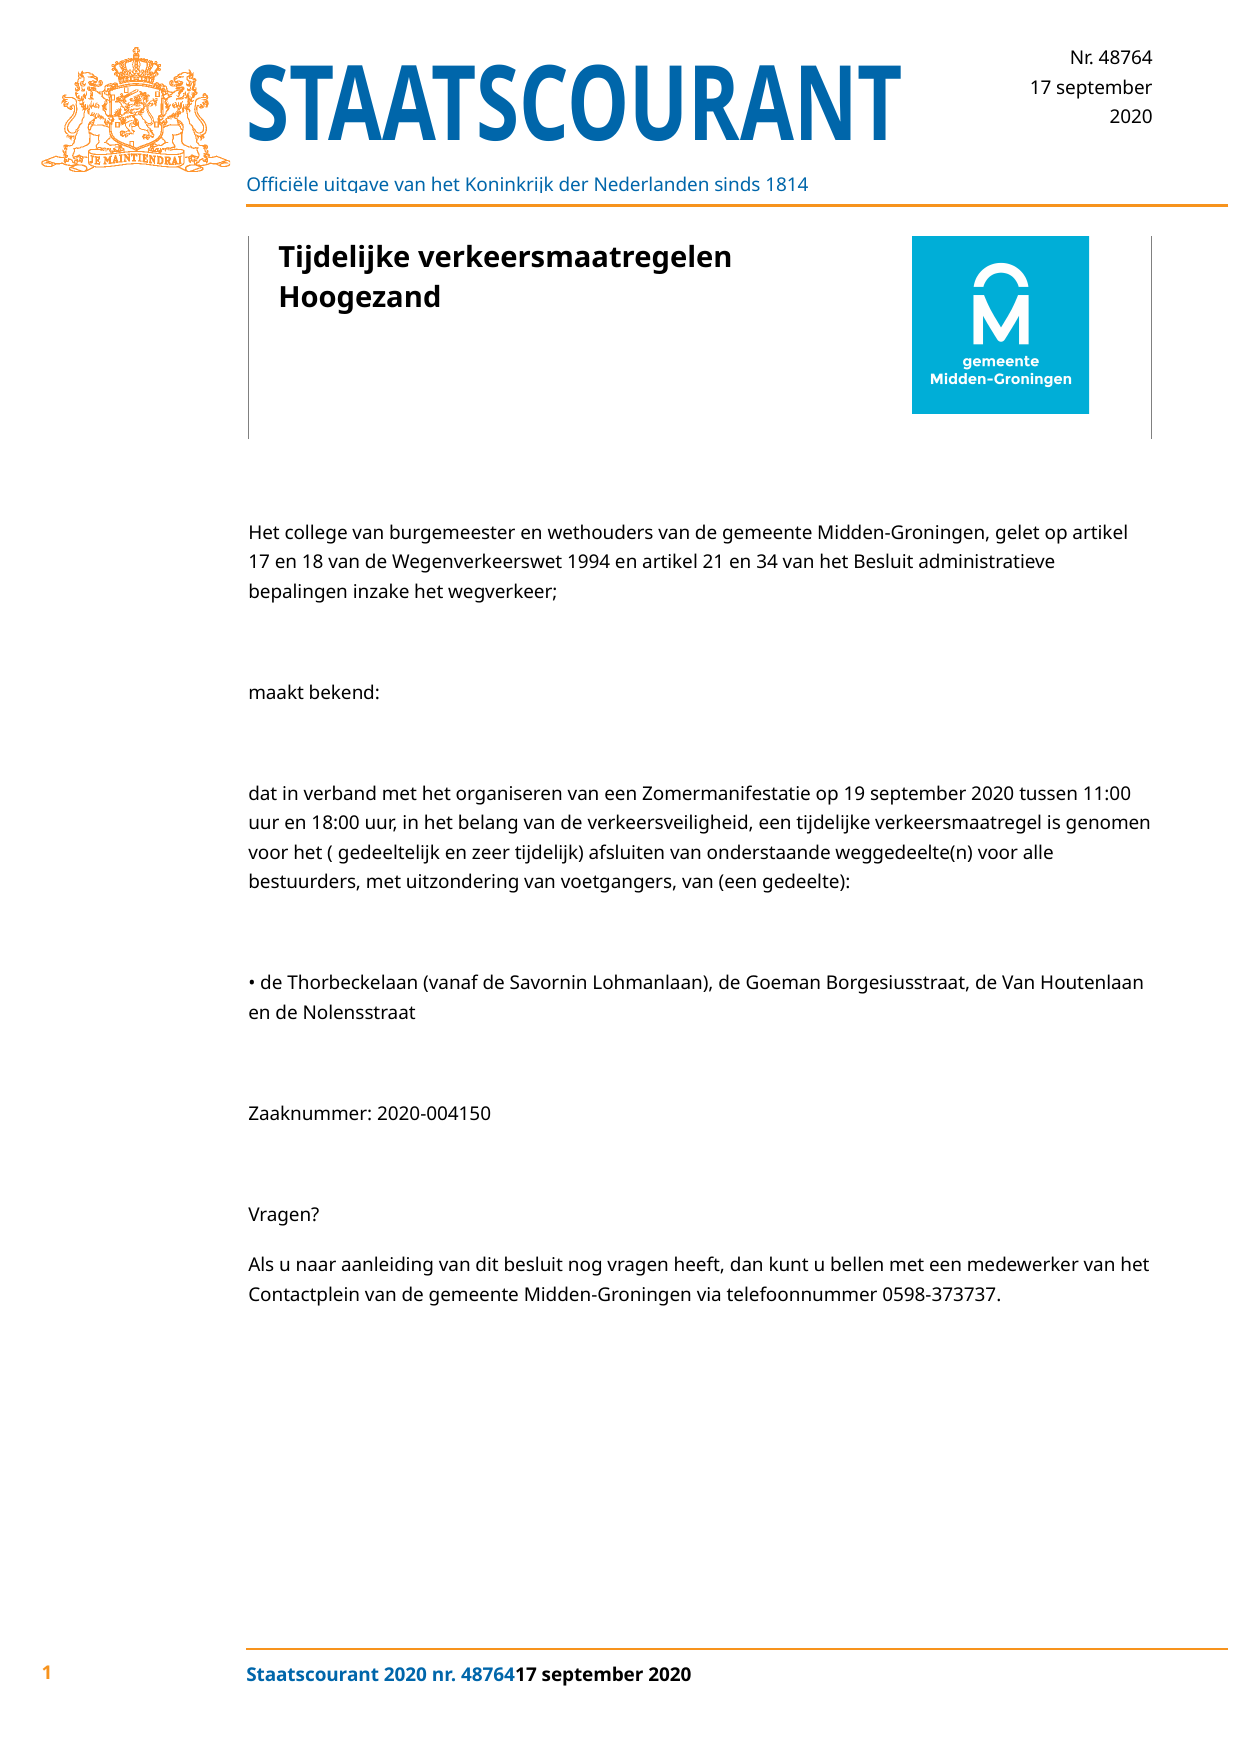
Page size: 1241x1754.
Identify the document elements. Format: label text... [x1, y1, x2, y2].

text Het college van burgemeester en wethouders van de gemeente Midden-Groningen, gelet op artikel 17 en 18 van de Wegenverkeerswet 1994 en artikel 21 en 34 van het Besluit administratieve bepalingen inzake het wegverkeer; [248, 519, 1152, 604]
picture [975, 264, 1027, 286]
text Zaaknummer: 2020-004150 [248, 1100, 1152, 1126]
text dat in verband met het organiseren van een Zomermanifestatie op 19 september 2020 tussen 11:00 uur en 18:00 uur, in het belang van de verkeersveiligheid, een tijdelijke verkeersmaatregel is genomen voor het ( gedeeltelijk en zeer tijdelijk) afsluiten van onderstaande weggedeelte(n) voor alle bestuurders, met uitzondering van voetgangers, van (een gedeelte): [248, 780, 1152, 894]
table_header [1090, 236, 1151, 413]
table_header [850, 236, 912, 413]
picture [41, 47, 231, 172]
text maakt bekend: [248, 679, 1152, 705]
picture [974, 296, 1028, 344]
table_header [850, 414, 1151, 439]
text Als u naar aanleiding van dit besluit nog vragen heeft, dan kunt u bellen met een medewerker van het Contactplein van de gemeente Midden-Groningen via telefoonnummer 0598-373737. [248, 1251, 1152, 1306]
text Vragen? [248, 1201, 1152, 1226]
text • de Thorbeckelaan (vanaf de Savornin Lohmanlaan), de Goeman Borgesiusstraat, de Van Houtenlaan en de Nolensstraat [248, 969, 1152, 1025]
picture [932, 374, 942, 383]
picture [1046, 377, 1052, 385]
picture [964, 359, 971, 368]
picture [983, 359, 989, 366]
table_header Tijdelijke verkeersmaatregelen Hoogezand [249, 236, 850, 439]
